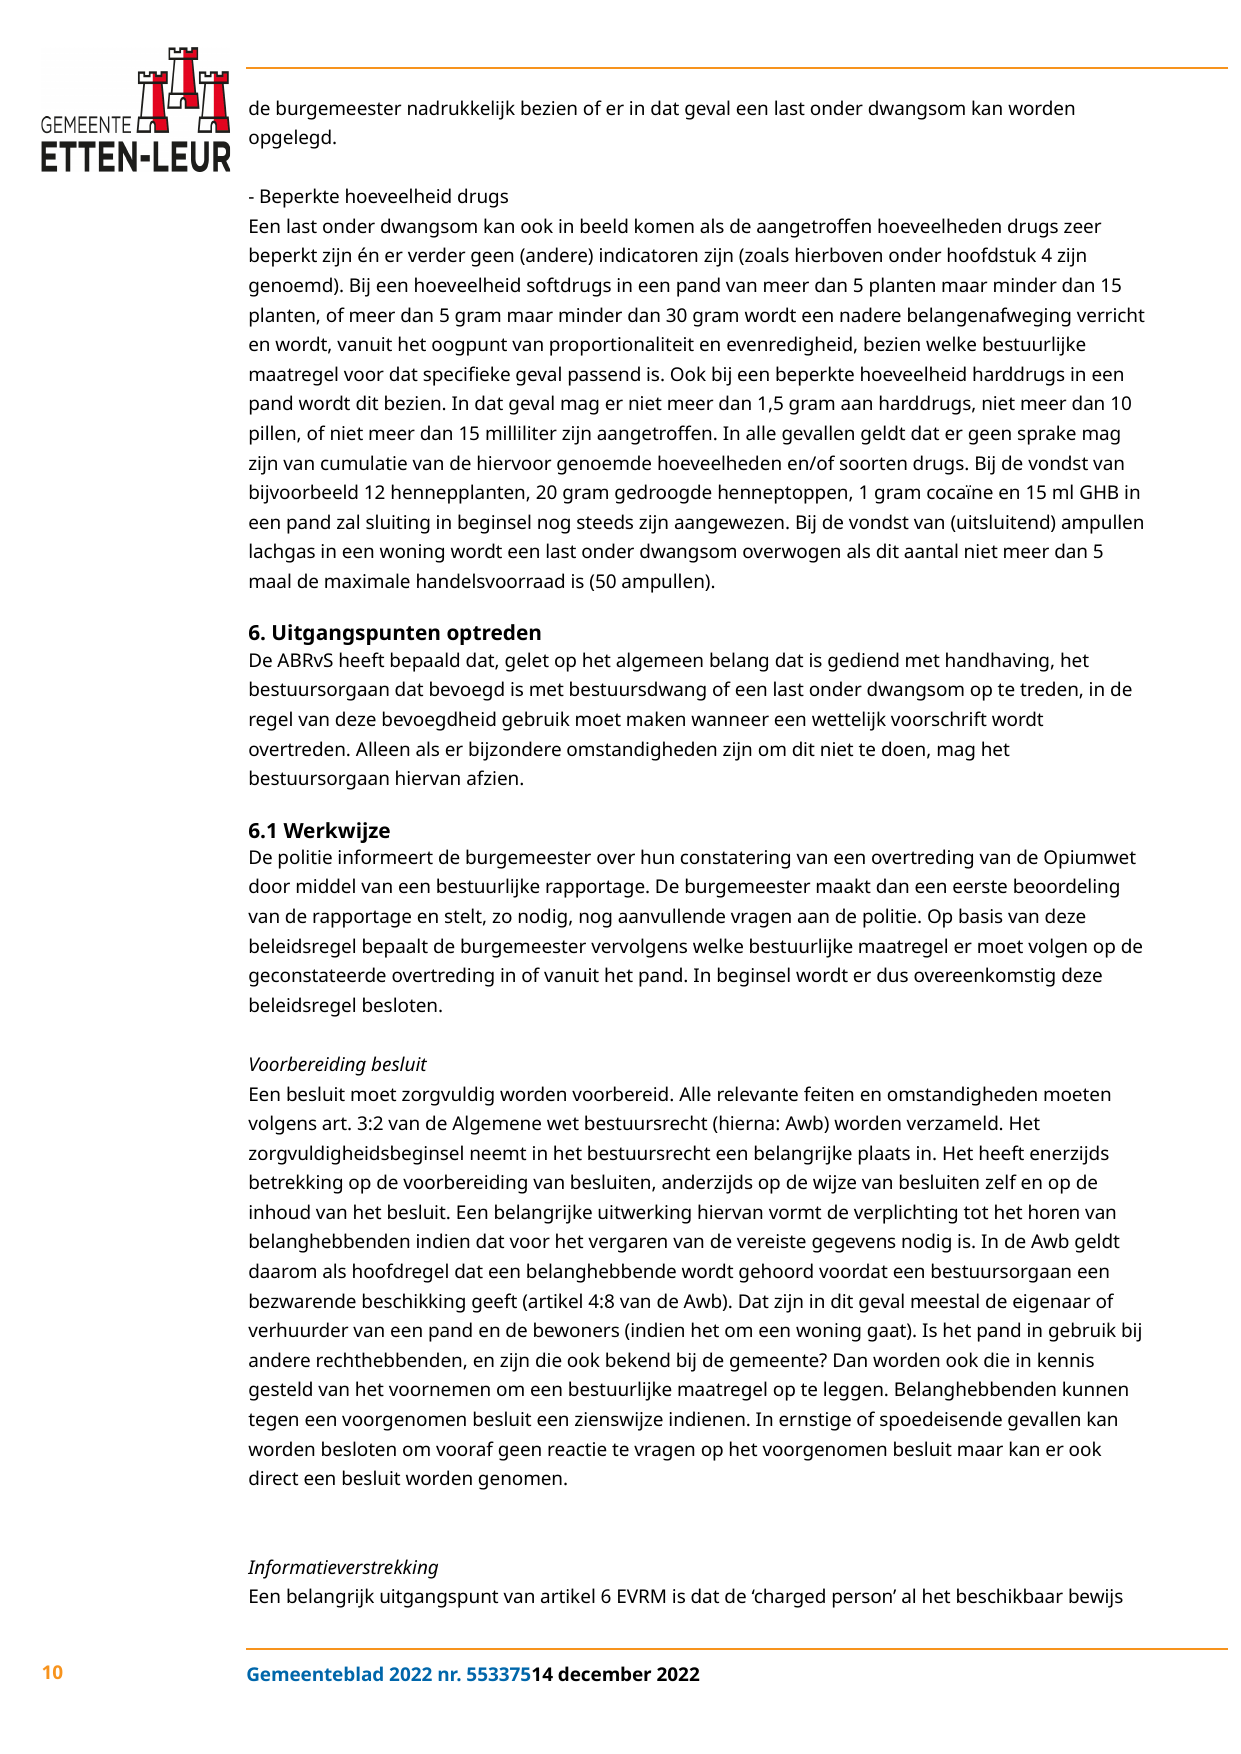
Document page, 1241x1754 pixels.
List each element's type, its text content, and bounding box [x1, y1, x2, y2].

text - Beperkte hoeveelheid drugs [248, 183, 1152, 209]
text 6. Uitgangspunten optreden [248, 618, 1152, 647]
text de burgemeester nadrukkelijk bezien of er in dat geval een last onder dwangsom kan worden opgelegd. [248, 95, 1152, 150]
text Een besluit moet zorgvuldig worden voorbereid. Alle relevante feiten en omstandigheden moeten volgens art. 3:2 van de Algemene wet bestuursrecht (hierna: Awb) worden verzameld. Het zorgvuldigheidsbeginsel neemt in het bestuursrecht een belangrijke plaats in. Het heeft enerzijds betrekking op de voorbereiding van besluiten, anderzijds op de wijze van besluiten zelf en op de inhoud van het besluit. Een belangrijke uitwerking hiervan vormt de verplichting tot het horen van belanghebbenden indien dat voor het vergaren van de vereiste gegevens nodig is. In de Awb geldt daarom als hoofdregel dat een belanghebbende wordt gehoord voordat een bestuursorgaan een bezwarende beschikking geeft (artikel 4:8 van de Awb). Dat zijn in dit geval meestal de eigenaar of verhuurder van een pand en de bewoners (indien het om een woning gaat). Is het pand in gebruik bij andere rechthebbenden, en zijn die ook bekend bij de gemeente? Dan worden ook die in kennis gesteld van het voornemen om een bestuurlijke maatregel op te leggen. Belanghebbenden kunnen tegen een voorgenomen besluit een zienswijze indienen. In ernstige of spoedeisende gevallen kan worden besloten om vooraf geen reactie te vragen op het voorgenomen besluit maar kan er ook direct een besluit worden genomen. [248, 1081, 1152, 1491]
picture [41, 47, 231, 172]
text Informatieverstrekking [248, 1554, 1152, 1580]
text Een last onder dwangsom kan ook in beeld komen als de aangetroffen hoeveelheden drugs zeer beperkt zijn én er verder geen (andere) indicatoren zijn (zoals hierboven onder hoofdstuk 4 zijn genoemd). Bij een hoeveelheid softdrugs in een pand van meer dan 5 planten maar minder dan 15 planten, of meer dan 5 gram maar minder dan 30 gram wordt een nadere belangenafweging verricht en wordt, vanuit het oogpunt van proportionaliteit en evenredigheid, bezien welke bestuurlijke maatregel voor dat specifieke geval passend is. Ook bij een beperkte hoeveelheid harddrugs in een pand wordt dit bezien. In dat geval mag er niet meer dan 1,5 gram aan harddrugs, niet meer dan 10 pillen, of niet meer dan 15 milliliter zijn aangetroffen. In alle gevallen geldt dat er geen sprake mag zijn van cumulatie van de hiervoor genoemde hoeveelheden en/of soorten drugs. Bij de vondst van bijvoorbeeld 12 hennepplanten, 20 gram gedroogde henneptoppen, 1 gram cocaïne en 15 ml GHB in een pand zal sluiting in beginsel nog steeds zijn aangewezen. Bij de vondst van (uitsluitend) ampullen lachgas in een woning wordt een last onder dwangsom overwogen als dit aantal niet meer dan 5 maal de maximale handelsvoorraad is (50 ampullen). [248, 213, 1152, 594]
text De ABRvS heeft bepaald dat, gelet op het algemeen belang dat is gediend met handhaving, het bestuursorgaan dat bevoegd is met bestuursdwang of een last onder dwangsom op te treden, in de regel van deze bevoegdheid gebruik moet maken wanneer een wettelijk voorschrift wordt overtreden. Alleen als er bijzondere omstandigheden zijn om dit niet te doen, mag het bestuursorgaan hiervan afzien. [248, 647, 1152, 791]
text Voorbereiding besluit [248, 1051, 1152, 1077]
text 6.1 Werkwijze [248, 816, 1152, 844]
text Een belangrijk uitgangspunt van artikel 6 EVRM is dat de ‘charged person’ al het beschikbaar bewijs [248, 1584, 1152, 1609]
text De politie informeert de burgemeester over hun constatering van een overtreding van de Opiumwet door middel van een bestuurlijke rapportage. De burgemeester maakt dan een eerste beoordeling van de rapportage en stelt, zo nodig, nog aanvullende vragen aan de politie. Op basis van deze beleidsregel bepaalt de burgemeester vervolgens welke bestuurlijke maatregel er moet volgen op de geconstateerde overtreding in of vanuit het pand. In beginsel wordt er dus overeenkomstig deze beleidsregel besloten. [248, 844, 1152, 1018]
